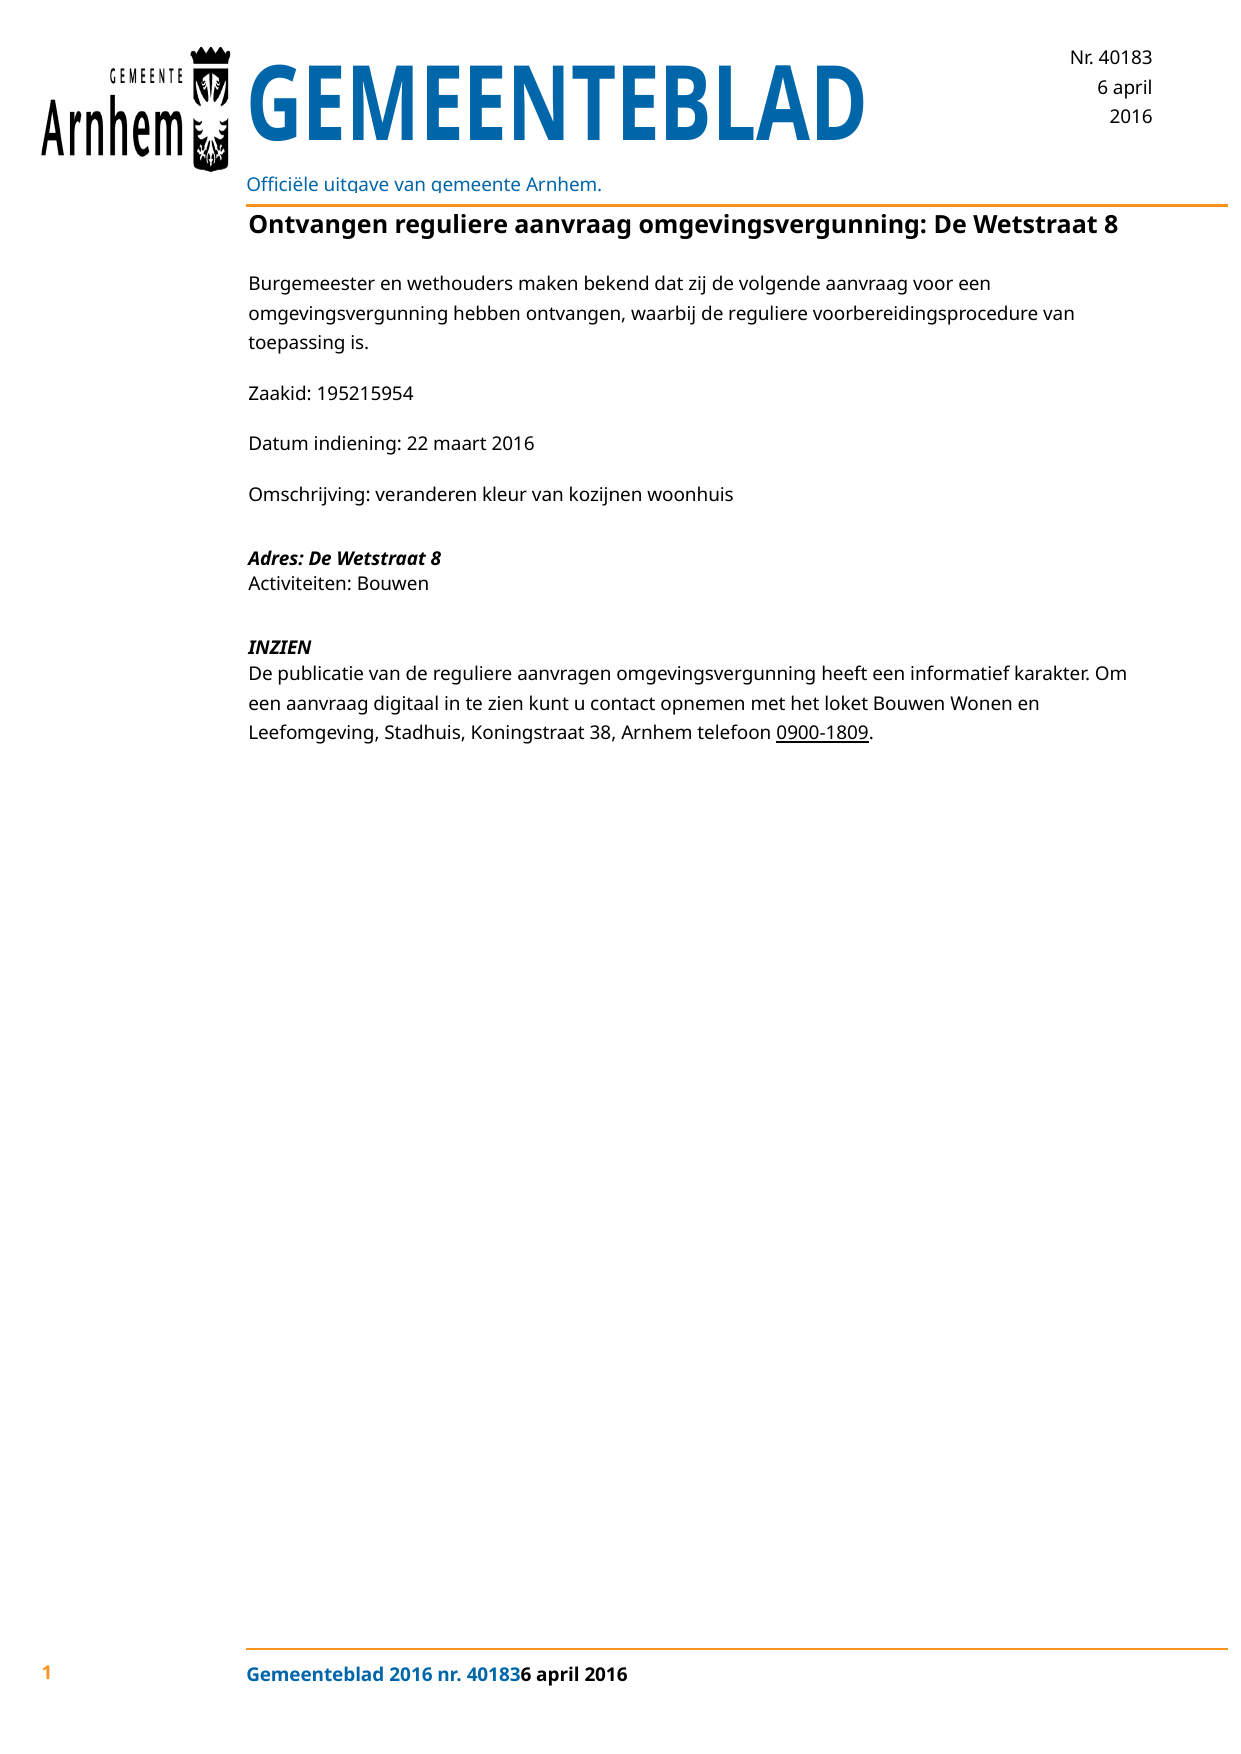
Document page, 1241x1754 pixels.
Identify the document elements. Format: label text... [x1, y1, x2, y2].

text Datum indiening: 22 maart 2016 [248, 430, 1152, 456]
text INZIEN [248, 634, 1152, 660]
text Adres: De Wetstraat 8 [248, 545, 1152, 570]
text Zaakid: 195215954 [248, 380, 1152, 406]
text Burgemeester en wethouders maken bekend dat zij de volgende aanvraag voor een omgevingsvergunning hebben ontvangen, waarbij de reguliere voorbereidingsprocedure van toepassing is. [248, 270, 1152, 355]
text Activiteiten: Bouwen [248, 570, 1152, 596]
text Omschrijving: veranderen kleur van kozijnen woonhuis [248, 481, 1152, 506]
text De publicatie van de reguliere aanvragen omgevingsvergunning heeft een informatief karakter. Om een aanvraag digitaal in te zien kunt u contact opnemen met het loket Bouwen Wonen en Leefomgeving, Stadhuis, Koningstraat 38, Arnhem telefoon 0900-1809. [248, 660, 1152, 745]
picture [41, 47, 231, 172]
text Ontvangen reguliere aanvraag omgevingsvergunning: De Wetstraat 8 [248, 207, 1152, 241]
